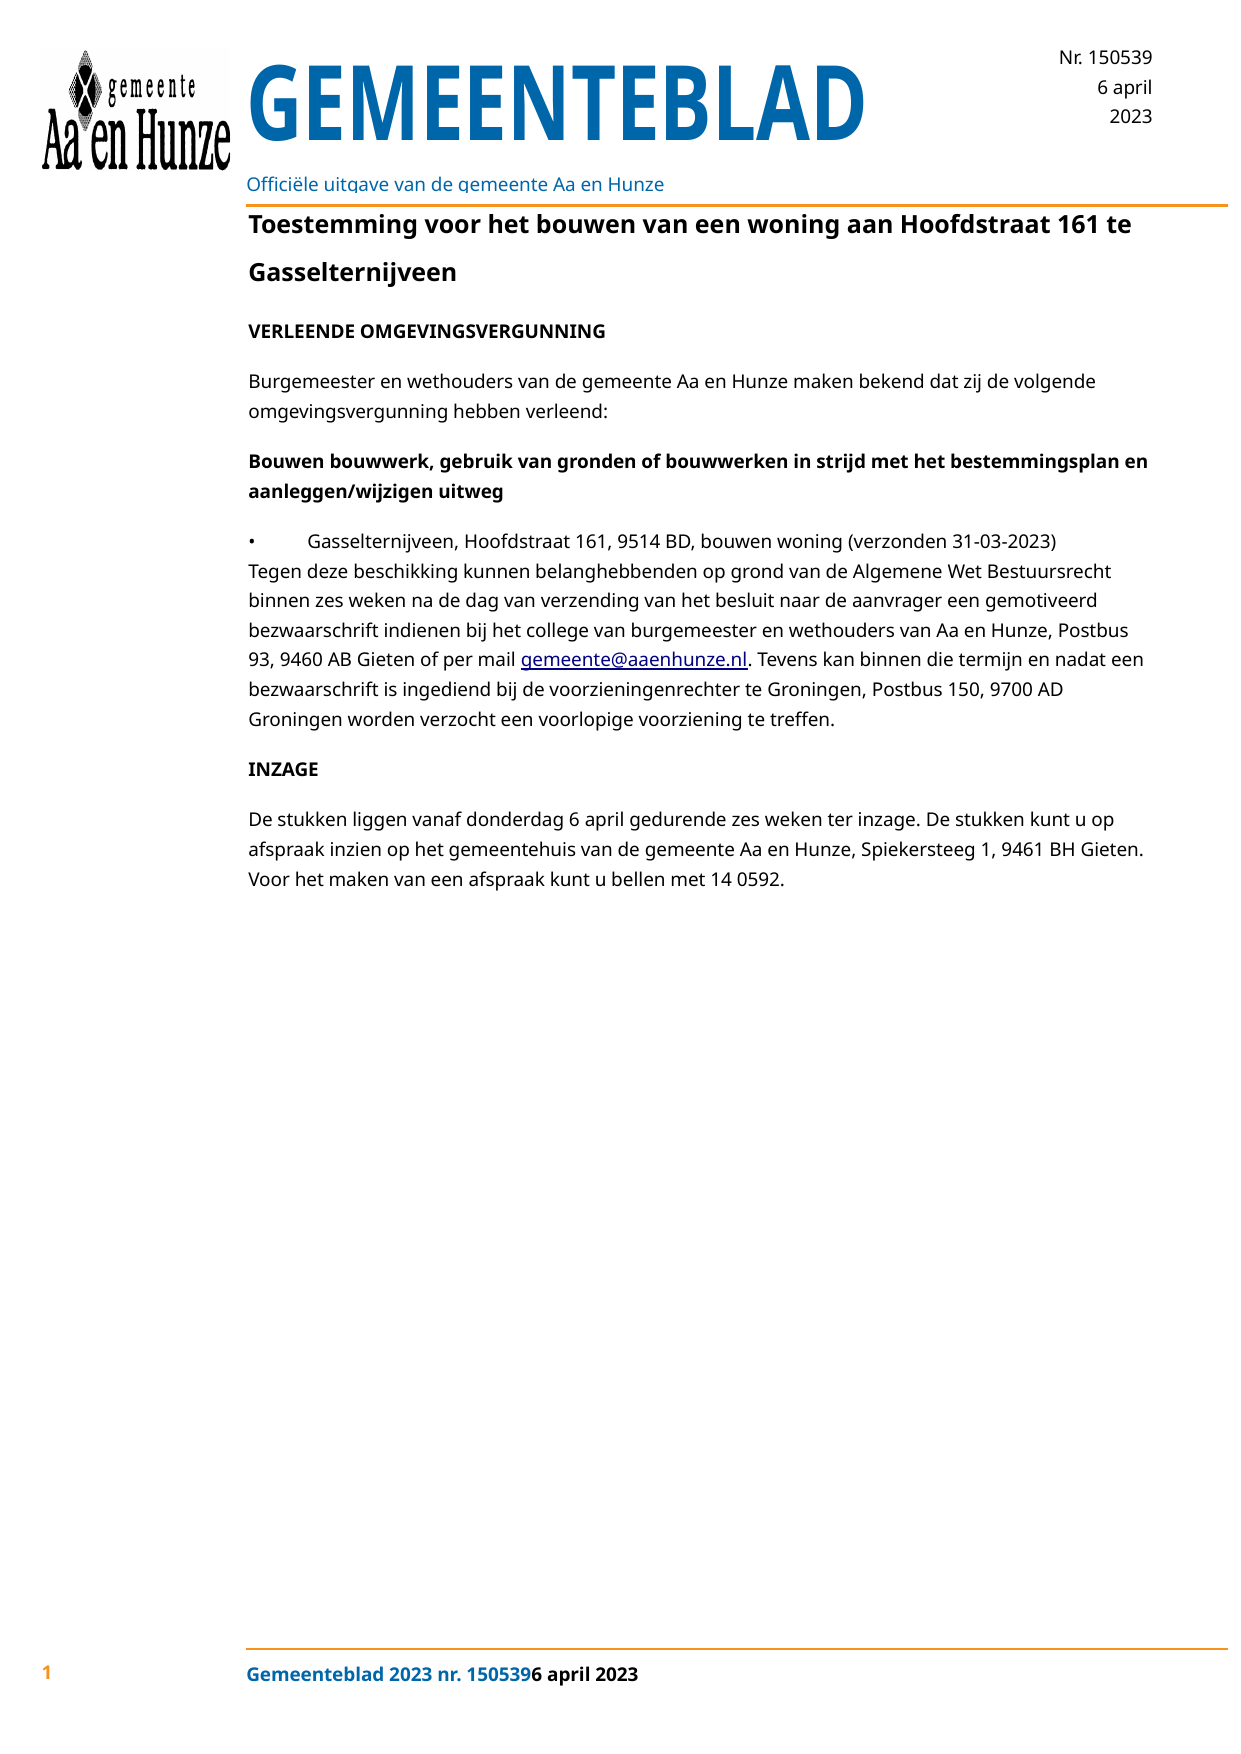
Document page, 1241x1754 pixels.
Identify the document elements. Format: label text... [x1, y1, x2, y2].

list Gasselternijveen, Hoofdstraat 161, 9514 BD, bouwen woning (verzonden 31-03-2023) [248, 528, 1152, 554]
text Bouwen bouwwerk, gebruik van gronden of bouwwerken in strijd met het bestemmingsplan en aanleggen/wijzigen uitweg [248, 448, 1152, 504]
text Tegen deze beschikking kunnen belanghebbenden op grond van de Algemene Wet Bestuursrecht binnen zes weken na de dag van verzending van het besluit naar de aanvrager een gemotiveerd bezwaarschrift indienen bij het college van burgemeester en wethouders van Aa en Hunze, Postbus 93, 9460 AB Gieten of per mail gemeente@aaenhunze.nl. Tevens kan binnen die termijn en nadat een bezwaarschrift is ingediend bij de voorzieningenrechter te Groningen, Postbus 150, 9700 AD Groningen worden verzocht een voorlopige voorziening te treffen. [248, 558, 1152, 732]
picture [41, 47, 231, 172]
text Burgemeester en wethouders van de gemeente Aa en Hunze maken bekend dat zij de volgende omgevingsvergunning hebben verleend: [248, 368, 1152, 424]
text VERLEENDE OMGEVINGSVERGUNNING [248, 318, 1152, 344]
text Toestemming voor het bouwen van een woning aan Hoofdstraat 161 te Gasselternijveen [248, 207, 1152, 288]
text De stukken liggen vanaf donderdag 6 april gedurende zes weken ter inzage. De stukken kunt u op afspraak inzien op het gemeentehuis van de gemeente Aa en Hunze, Spiekersteeg 1, 9461 BH Gieten. Voor het maken van een afspraak kunt u bellen met 14 0592. [248, 807, 1152, 892]
text INZAGE [248, 756, 1152, 782]
